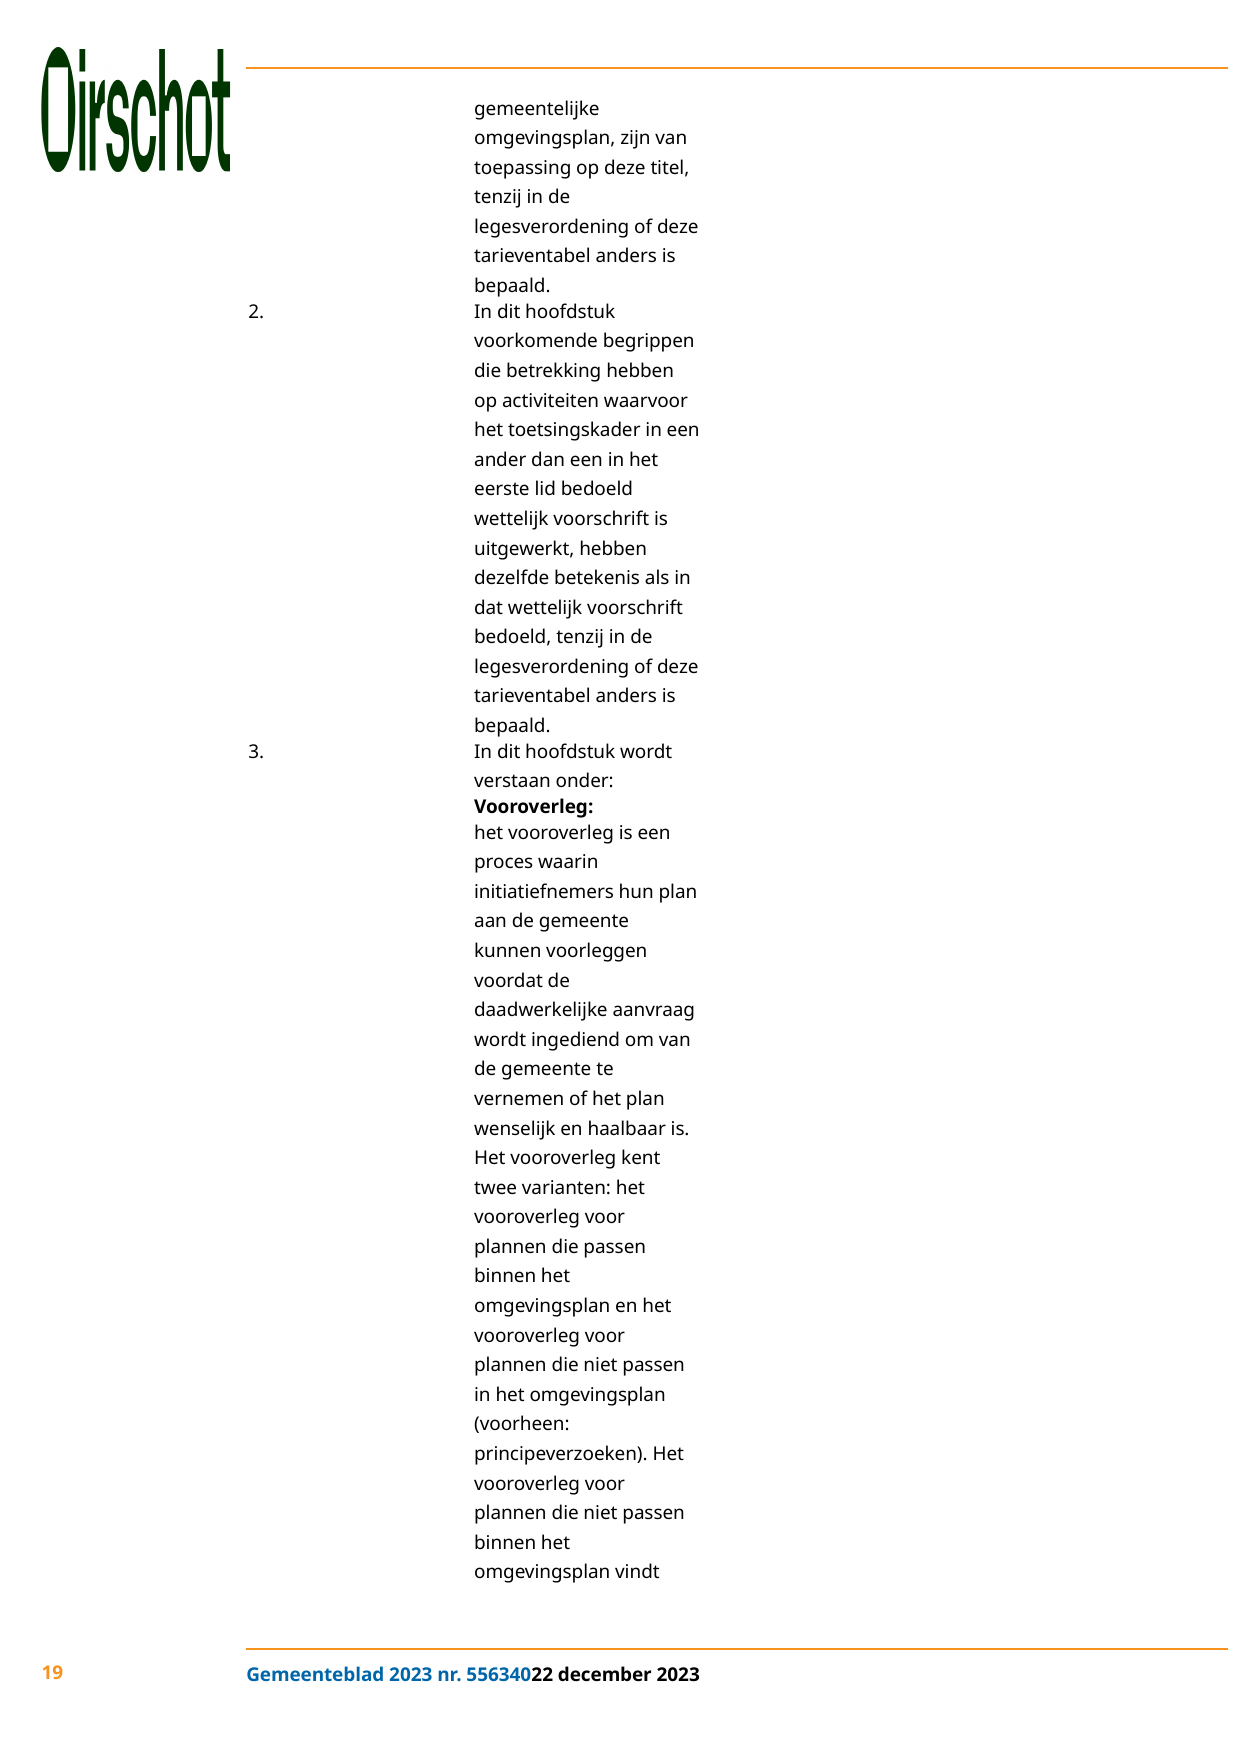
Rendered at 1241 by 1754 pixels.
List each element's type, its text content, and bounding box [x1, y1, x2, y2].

table_cell 2. [248, 298, 474, 738]
table_cell het vooroverleg is een proces waarin initiatiefnemers hun plan aan de gemeente kunnen voorleggen voordat de daadwerkelijke aanvraag wordt ingediend om van de gemeente te vernemen of het plan wenselijk en haalbaar is. Het vooroverleg kent twee varianten: het vooroverleg voor plannen die passen binnen het omgevingsplan en het vooroverleg voor plannen die niet passen in het omgevingsplan (voorheen: principeverzoeken). Het vooroverleg voor plannen die niet passen binnen het omgevingsplan vindt [474, 819, 700, 1584]
table_cell In dit hoofdstuk voorkomende begrippen die betrekking hebben op activiteiten waarvoor het toetsingskader in een ander dan een in het eerste lid bedoeld wettelijk voorschrift is uitgewerkt, hebben dezelfde betekenis als in dat wettelijk voorschrift bedoeld, tenzij in de legesverordening of deze tarieventabel anders is bepaald. [474, 298, 700, 738]
table_cell [926, 738, 1152, 793]
table_cell [926, 793, 1152, 819]
table_cell [926, 95, 1152, 298]
picture [41, 47, 231, 172]
table_cell [700, 298, 926, 738]
table_cell gemeentelijke omgevingsplan, zijn van toepassing op deze titel, tenzij in de legesverordening of deze tarieventabel anders is bepaald. [474, 95, 700, 298]
table_cell [700, 793, 926, 819]
table_cell [926, 819, 1152, 1584]
table_cell [926, 298, 1152, 738]
table_cell Vooroverleg: [474, 793, 700, 819]
table_cell [248, 793, 474, 819]
table_cell 3. [248, 738, 474, 793]
table_cell [248, 95, 474, 298]
table_cell [248, 819, 474, 1584]
table_cell [700, 95, 926, 298]
table_cell In dit hoofdstuk wordt verstaan onder: [474, 738, 700, 793]
table_cell [700, 738, 926, 793]
table_cell [700, 819, 926, 1584]
